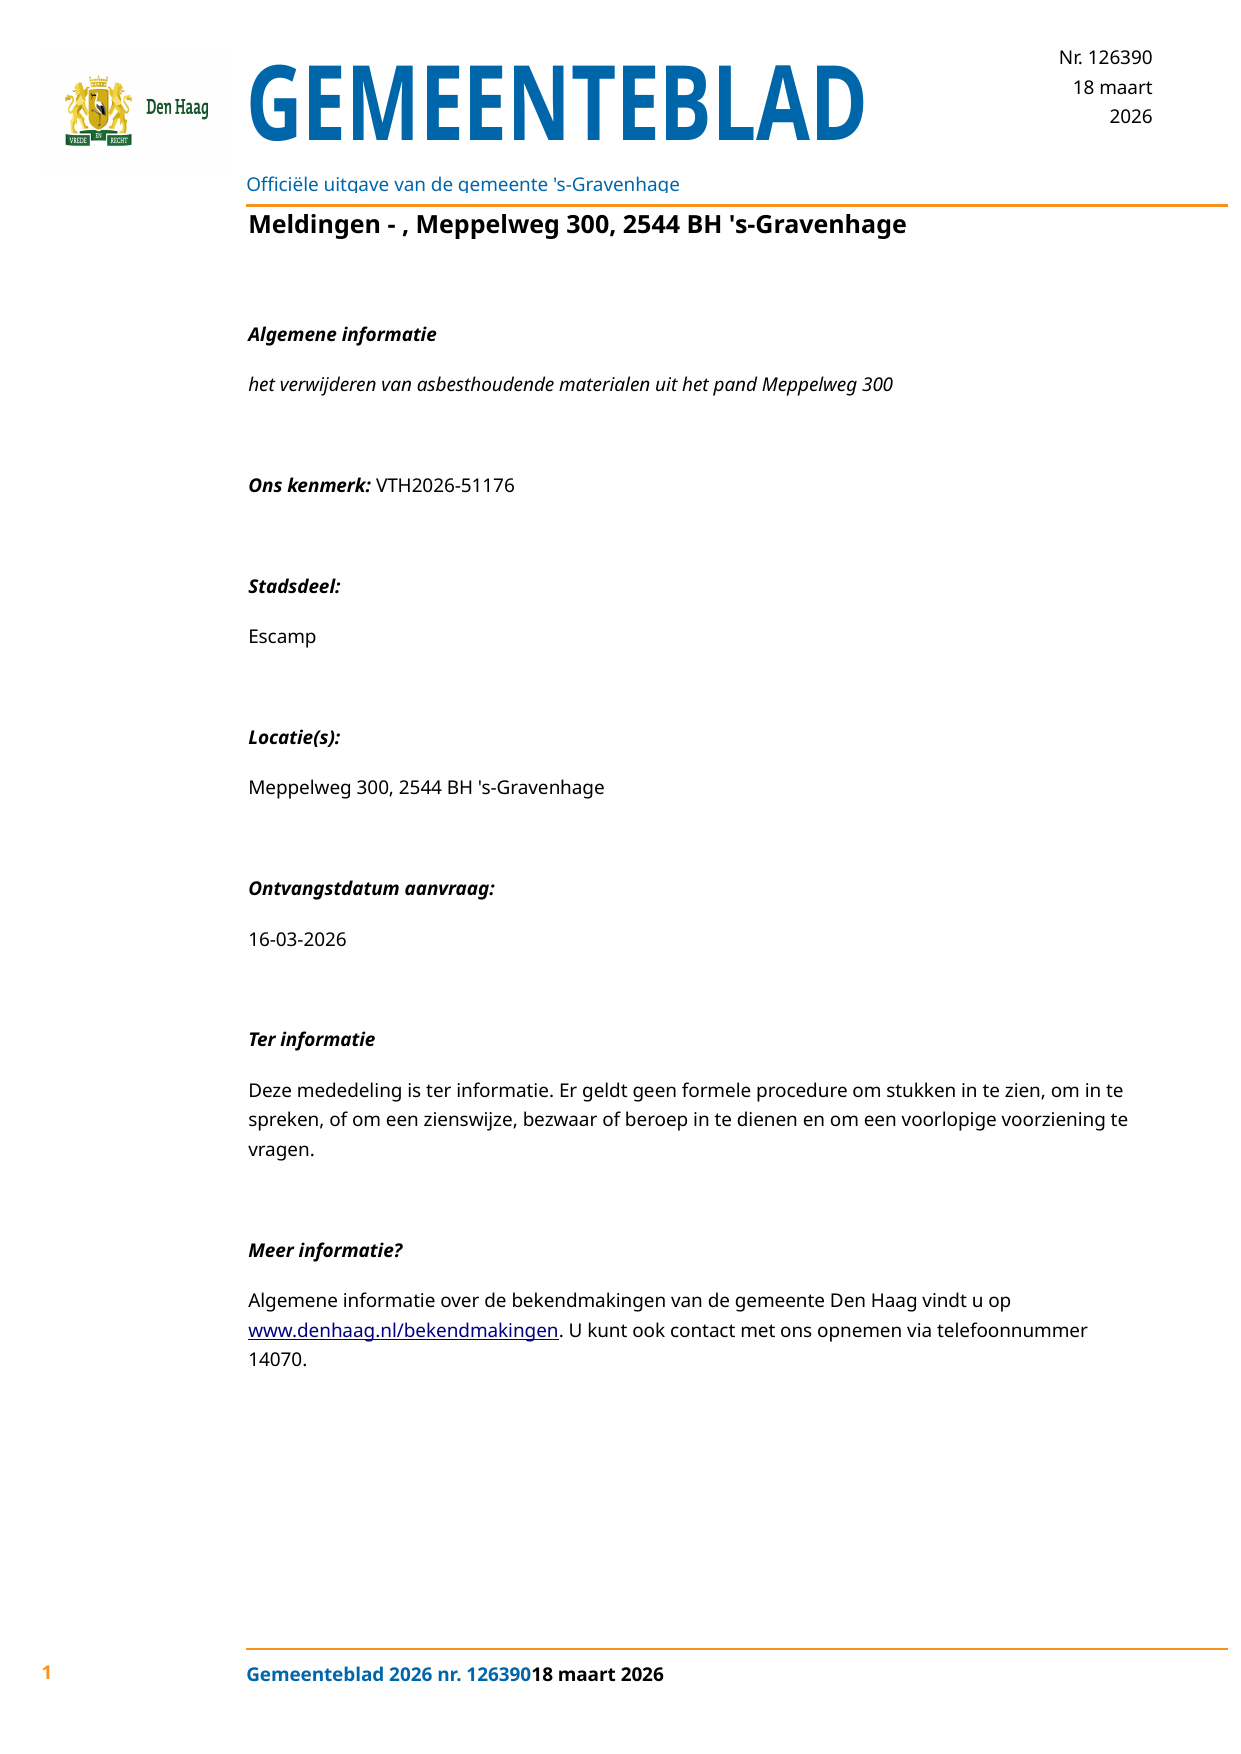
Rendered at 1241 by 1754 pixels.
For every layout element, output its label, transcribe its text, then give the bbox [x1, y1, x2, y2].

text Meer informatie? [248, 1237, 1152, 1263]
text Algemene informatie [248, 321, 1152, 346]
text Ter informatie [248, 1027, 1152, 1052]
text het verwijderen van asbesthoudende materialen uit het pand Meppelweg 300 [248, 371, 1152, 397]
text Deze mededeling is ter informatie. Er geldt geen formele procedure om stukken in te zien, om in te spreken, of om een zienswijze, bezwaar of beroep in te dienen en om een voorlopige voorziening te vragen. [248, 1077, 1152, 1162]
text Algemene informatie over de bekendmakingen van de gemeente Den Haag vindt u op www.denhaag.nl/bekendmakingen. U kunt ook contact met ons opnemen via telefoonnummer 14070. [248, 1287, 1152, 1372]
text 16-03-2026 [248, 926, 1152, 951]
text Ons kenmerk: VTH2026-51176 [248, 472, 1152, 498]
text Escamp [248, 623, 1152, 649]
text Ontvangstdatum aanvraag: [248, 875, 1152, 901]
text Meldingen - , Meppelweg 300, 2544 BH 's-Gravenhage [248, 207, 1152, 241]
text Meppelweg 300, 2544 BH 's-Gravenhage [248, 774, 1152, 800]
picture [41, 47, 231, 172]
text Locatie(s): [248, 724, 1152, 750]
text Stadsdeel: [248, 573, 1152, 598]
